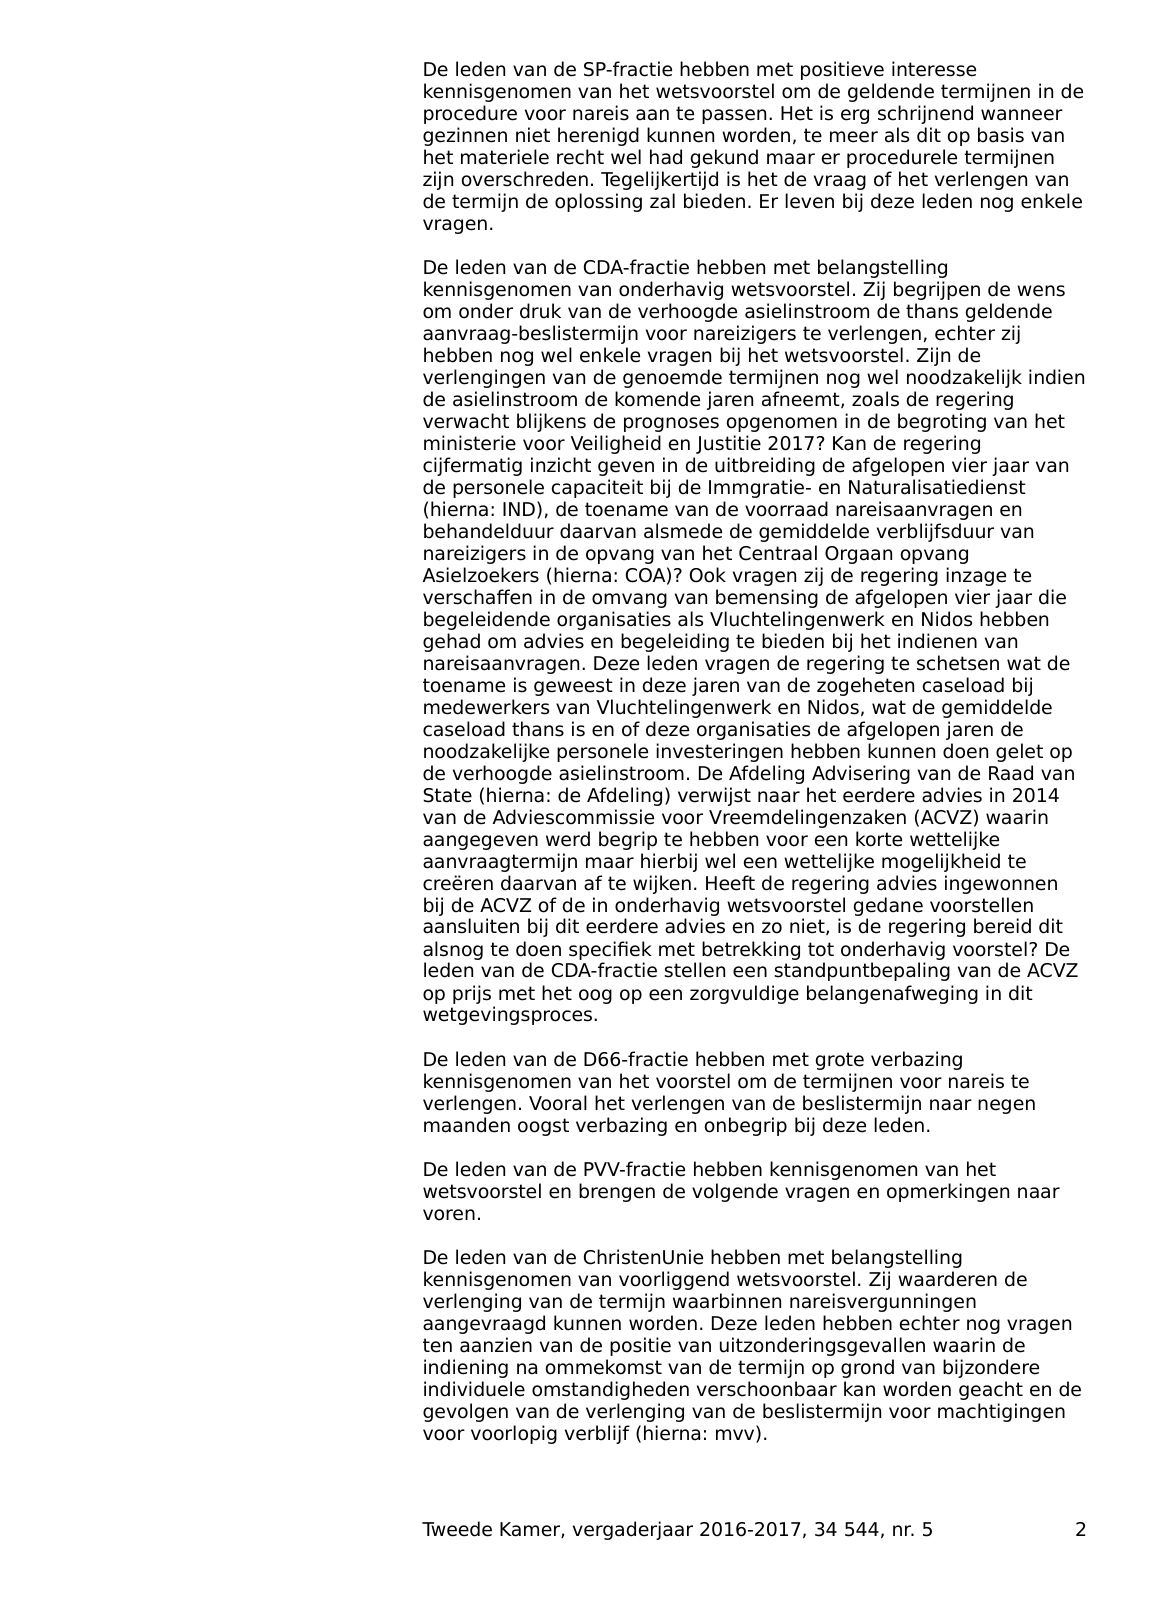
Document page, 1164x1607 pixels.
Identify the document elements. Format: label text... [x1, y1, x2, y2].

text De leden van de SP-fractie hebben met positieve interesse kennisgenomen van het wetsvoorstel om de geldende termijnen in de procedure voor nareis aan te passen. Het is erg schrijnend wanneer gezinnen niet herenigd kunnen worden, te meer als dit op basis van het materiele recht wel had gekund maar er procedurele termijnen zijn overschreden. Tegelijkertijd is het de vraag of het verlengen van de termijn de oplossing zal bieden. Er leven bij deze leden nog enkele vragen. [422, 59, 1087, 235]
text De leden van de ChristenUnie hebben met belangstelling kennisgenomen van voorliggend wetsvoorstel. Zij waarderen de verlenging van de termijn waarbinnen nareisvergunningen aangevraagd kunnen worden. Deze leden hebben echter nog vragen ten aanzien van de positie van uitzonderingsgevallen waarin de indiening na ommekomst van de termijn op grond van bijzondere individuele omstandigheden verschoonbaar kan worden geacht en de gevolgen van de verlenging van de beslistermijn voor machtigingen voor voorlopig verblijf (hierna: mvv). [422, 1247, 1087, 1444]
text De leden van de D66-fractie hebben met grote verbazing kennisgenomen van het voorstel om de termijnen voor nareis te verlengen. Vooral het verlengen van de beslistermijn naar negen maanden oogst verbazing en onbegrip bij deze leden. [422, 1048, 1087, 1136]
text De leden van de CDA-fractie hebben met belangstelling kennisgenomen van onderhavig wetsvoorstel. Zij begrijpen de wens om onder druk van de verhoogde asielinstroom de thans geldende aanvraag-beslistermijn voor nareizigers te verlengen, echter zij hebben nog wel enkele vragen bij het wetsvoorstel. Zijn de verlengingen van de genoemde termijnen nog wel noodzakelijk indien de asielinstroom de komende jaren afneemt, zoals de regering verwacht blijkens de prognoses opgenomen in de begroting van het ministerie voor Veiligheid en Justitie 2017? Kan de regering cijfermatig inzicht geven in de uitbreiding de afgelopen vier jaar van de personele capaciteit bij de Immgratie- en Naturalisatiedienst (hierna: IND), de toename van de voorraad nareisaanvragen en behandelduur daarvan alsmede de gemiddelde verblijfsduur van nareizigers in de opvang van het Centraal Orgaan opvang Asielzoekers (hierna: COA)? Ook vragen zij de regering inzage te verschaffen in de omvang van bemensing de afgelopen vier jaar die begeleidende organisaties als Vluchtelingenwerk en Nidos hebben gehad om advies en begeleiding te bieden bij het indienen van nareisaanvragen. Deze leden vragen de regering te schetsen wat de toename is geweest in deze jaren van de zogeheten caseload bij medewerkers van Vluchtelingenwerk en Nidos, wat de gemiddelde caseload thans is en of deze organisaties de afgelopen jaren de noodzakelijke personele investeringen hebben kunnen doen gelet op de verhoogde asielinstroom. De Afdeling Advisering van de Raad van State (hierna: de Afdeling) verwijst naar het eerdere advies in 2014 van de Adviescommissie voor Vreemdelingenzaken (ACVZ) waarin aangegeven werd begrip te hebben voor een korte wettelijke aanvraagtermijn maar hierbij wel een wettelijke mogelijkheid te creëren daarvan af te wijken. Heeft de regering advies ingewonnen bij de ACVZ of de in onderhavig wetsvoorstel gedane voorstellen aansluiten bij dit eerdere advies en zo niet, is de regering bereid dit alsnog te doen specifiek met betrekking tot onderhavig voorstel? De leden van de CDA-fractie stellen een standpuntbepaling van de ACVZ op prijs met het oog op een zorgvuldige belangenafweging in dit wetgevingsproces. [422, 257, 1087, 1026]
text De leden van de PVV-fractie hebben kennisgenomen van het wetsvoorstel en brengen de volgende vragen en opmerkingen naar voren. [422, 1159, 1087, 1224]
